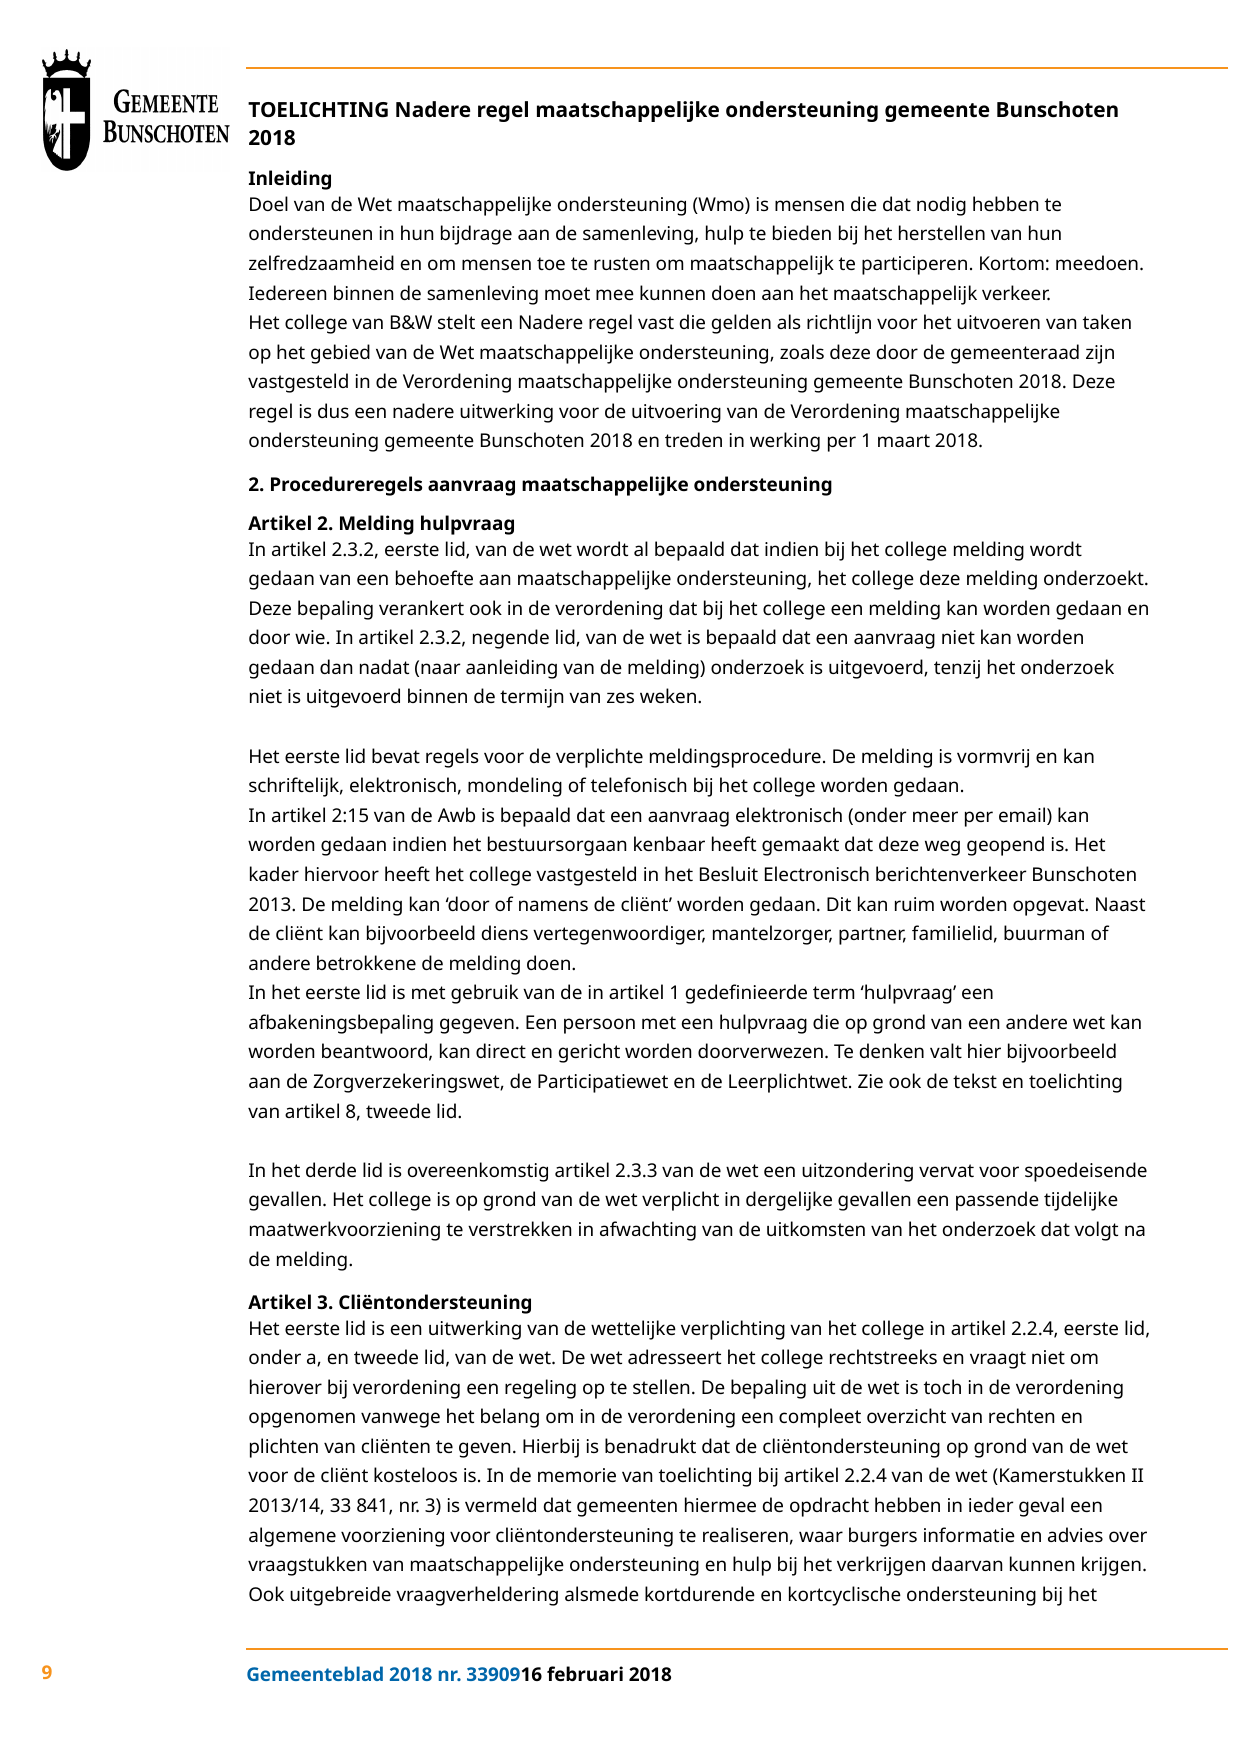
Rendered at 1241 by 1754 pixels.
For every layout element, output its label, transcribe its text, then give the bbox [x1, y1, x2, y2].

text Inleiding [248, 165, 1152, 191]
picture [41, 47, 231, 172]
text 2. Procedureregels aanvraag maatschappelijke ondersteuning [248, 471, 1152, 497]
text In het derde lid is overeenkomstig artikel 2.3.3 van de wet een uitzondering vervat voor spoedeisende gevallen. Het college is op grond van de wet verplicht in dergelijke gevallen een passende tijdelijke maatwerkvoorziening te verstrekken in afwachting van de uitkomsten van het onderzoek dat volgt na de melding. [248, 1157, 1152, 1272]
text Het eerste lid is een uitwerking van de wettelijke verplichting van het college in artikel 2.2.4, eerste lid, onder a, en tweede lid, van de wet. De wet adresseert het college rechtstreeks en vraagt niet om hierover bij verordening een regeling op te stellen. De bepaling uit de wet is toch in de verordening opgenomen vanwege het belang om in de verordening een compleet overzicht van rechten en plichten van cliënten te geven. Hierbij is benadrukt dat de cliëntondersteuning op grond van de wet voor de cliënt kosteloos is. In de memorie van toelichting bij artikel 2.2.4 van de wet (Kamerstukken II 2013/14, 33 841, nr. 3) is vermeld dat gemeenten hiermee de opdracht hebben in ieder geval een algemene voorziening voor cliëntondersteuning te realiseren, waar burgers informatie en advies over vraagstukken van maatschappelijke ondersteuning en hulp bij het verkrijgen daarvan kunnen krijgen. Ook uitgebreide vraagverheldering alsmede kortdurende en kortcyclische ondersteuning bij het [248, 1315, 1152, 1607]
text Het college van B&W stelt een Nadere regel vast die gelden als richtlijn voor het uitvoeren van taken op het gebied van de Wet maatschappelijke ondersteuning, zoals deze door de gemeenteraad zijn vastgesteld in de Verordening maatschappelijke ondersteuning gemeente Bunschoten 2018. Deze regel is dus een nadere uitwerking voor de uitvoering van de Verordening maatschappelijke ondersteuning gemeente Bunschoten 2018 en treden in werking per 1 maart 2018. [248, 309, 1152, 453]
text In artikel 2:15 van de Awb is bepaald dat een aanvraag elektronisch (onder meer per email) kan worden gedaan indien het bestuursorgaan kenbaar heeft gemaakt dat deze weg geopend is. Het kader hiervoor heeft het college vastgesteld in het Besluit Electronisch berichtenverkeer Bunschoten 2013. De melding kan ‘door of namens de cliënt’ worden gedaan. Dit kan ruim worden opgevat. Naast de cliënt kan bijvoorbeeld diens vertegenwoordiger, mantelzorger, partner, familielid, buurman of andere betrokkene de melding doen. [248, 802, 1152, 976]
text Doel van de Wet maatschappelijke ondersteuning (Wmo) is mensen die dat nodig hebben te ondersteunen in hun bijdrage aan de samenleving, hulp te bieden bij het herstellen van hun zelfredzaamheid en om mensen toe te rusten om maatschappelijk te participeren. Kortom: meedoen. Iedereen binnen de samenleving moet mee kunnen doen aan het maatschappelijk verkeer. [248, 191, 1152, 306]
text Het eerste lid bevat regels voor de verplichte meldingsprocedure. De melding is vormvrij en kan schriftelijk, elektronisch, mondeling of telefonisch bij het college worden gedaan. [248, 743, 1152, 798]
text In artikel 2.3.2, eerste lid, van de wet wordt al bepaald dat indien bij het college melding wordt gedaan van een behoefte aan maatschappelijke ondersteuning, het college deze melding onderzoekt. Deze bepaling verankert ook in de verordening dat bij het college een melding kan worden gedaan en door wie. In artikel 2.3.2, negende lid, van de wet is bepaald dat een aanvraag niet kan worden gedaan dan nadat (naar aanleiding van de melding) onderzoek is uitgevoerd, tenzij het onderzoek niet is uitgevoerd binnen de termijn van zes weken. [248, 536, 1152, 709]
text Artikel 2. Melding hulpvraag [248, 510, 1152, 536]
text Artikel 3. Cliëntondersteuning [248, 1289, 1152, 1315]
text In het eerste lid is met gebruik van de in artikel 1 gedefinieerde term ‘hulpvraag’ een afbakeningsbepaling gegeven. Een persoon met een hulpvraag die op grond van een andere wet kan worden beantwoord, kan direct en gericht worden doorverwezen. Te denken valt hier bijvoorbeeld aan de Zorgverzekeringswet, de Participatiewet en de Leerplichtwet. Zie ook de tekst en toelichting van artikel 8, tweede lid. [248, 979, 1152, 1124]
text TOELICHTING Nadere regel maatschappelijke ondersteuning gemeente Bunschoten 2018 [248, 95, 1152, 152]
